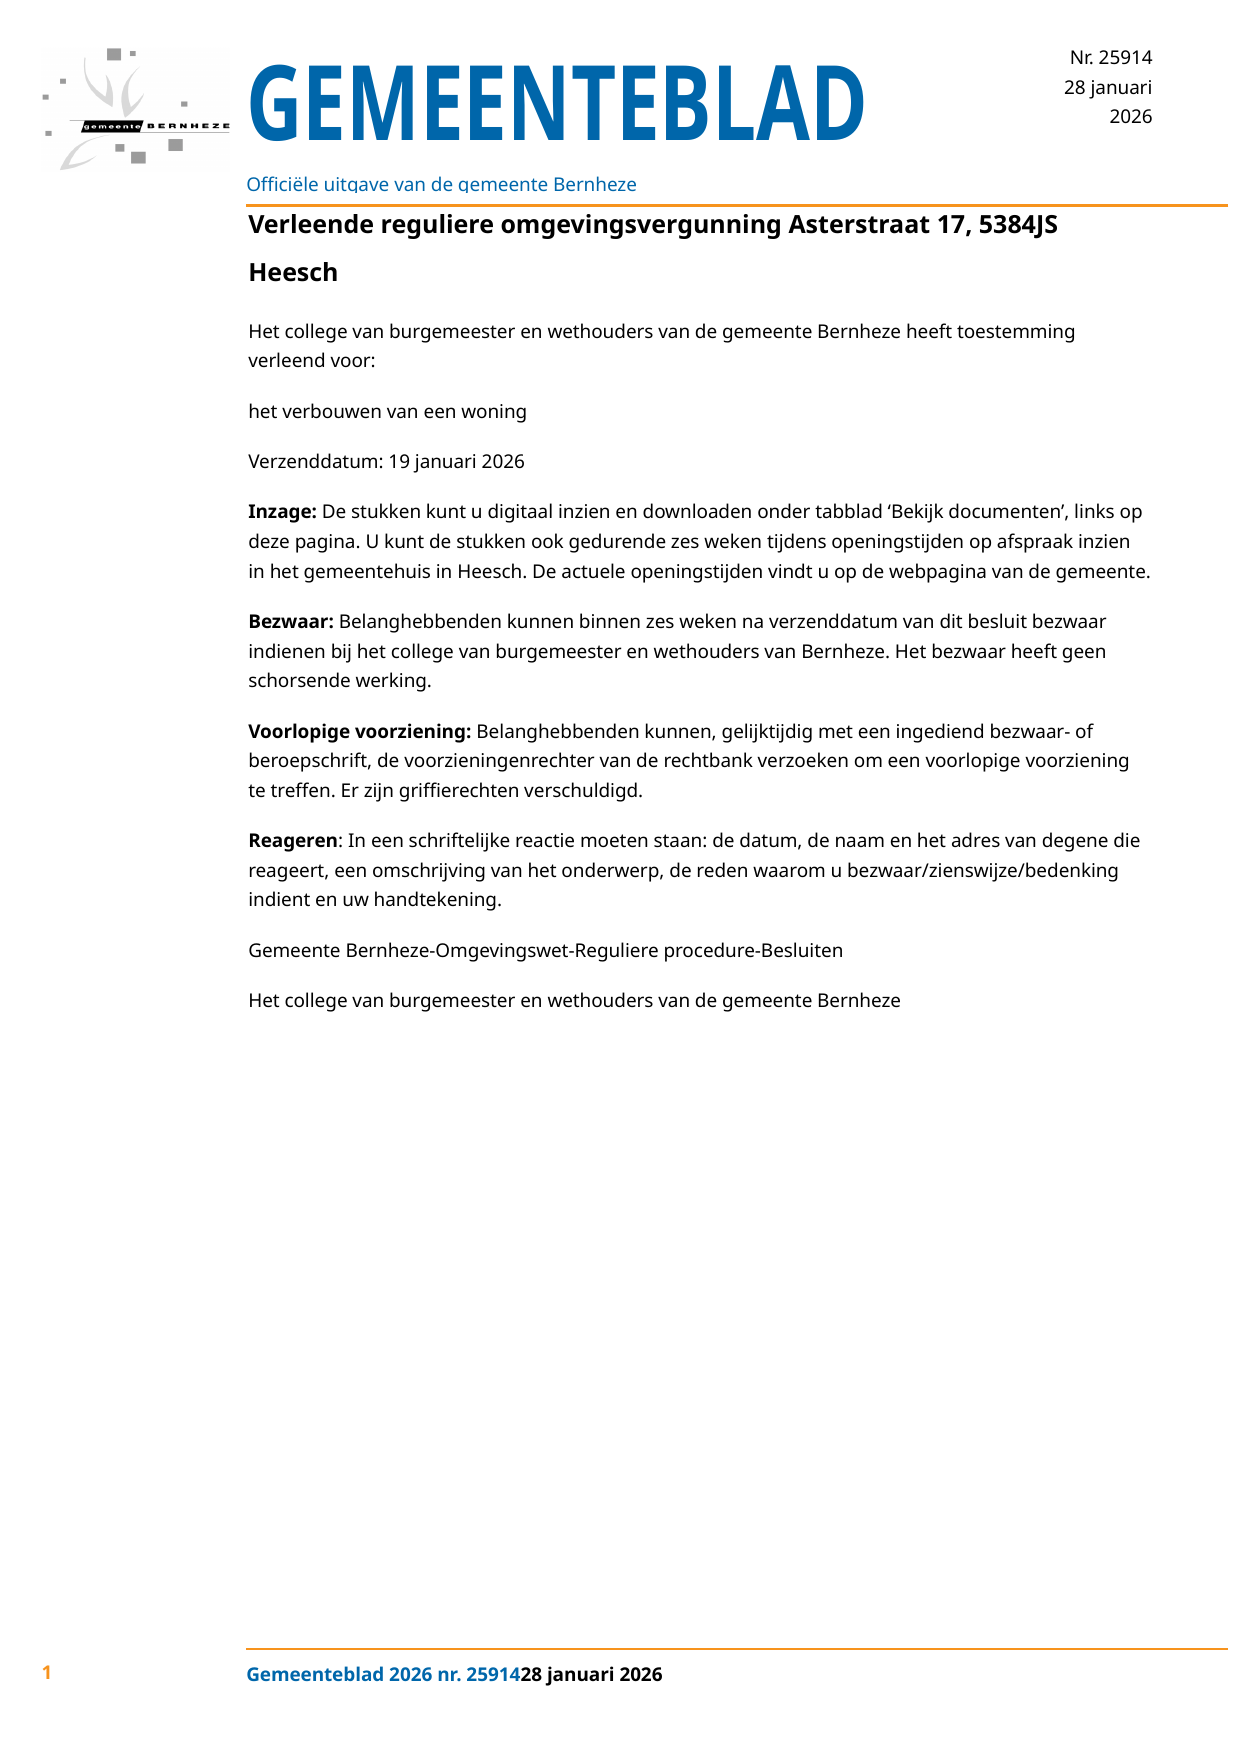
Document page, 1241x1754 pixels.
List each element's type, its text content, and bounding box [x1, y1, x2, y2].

text Voorlopige voorziening: Belanghebbenden kunnen, gelijktijdig met een ingediend bezwaar- of beroepschrift, de voorzieningenrechter van de rechtbank verzoeken om een voorlopige voorziening te treffen. Er zijn griffierechten verschuldigd. [248, 718, 1152, 803]
text Inzage: De stukken kunt u digitaal inzien en downloaden onder tabblad ‘Bekijk documenten’, links op deze pagina. U kunt de stukken ook gedurende zes weken tijdens openingstijden op afspraak inzien in het gemeentehuis in Heesch. De actuele openingstijden vindt u op de webpagina van de gemeente. [248, 499, 1152, 584]
text Reageren: In een schriftelijke reactie moeten staan: de datum, de naam en het adres van degene die reageert, een omschrijving van het onderwerp, de reden waarom u bezwaar/zienswijze/bedenking indient en uw handtekening. [248, 827, 1152, 912]
picture [41, 47, 231, 172]
text Verleende reguliere omgevingsvergunning Asterstraat 17, 5384JS Heesch [248, 207, 1152, 288]
text Het college van burgemeester en wethouders van de gemeente Bernheze [248, 987, 1152, 1013]
text Gemeente Bernheze-Omgevingswet-Reguliere procedure-Besluiten [248, 937, 1152, 963]
text Verzenddatum: 19 januari 2026 [248, 448, 1152, 474]
text het verbouwen van een woning [248, 398, 1152, 424]
text Bezwaar: Belanghebbenden kunnen binnen zes weken na verzenddatum van dit besluit bezwaar indienen bij het college van burgemeester en wethouders van Bernheze. Het bezwaar heeft geen schorsende werking. [248, 608, 1152, 693]
text Het college van burgemeester en wethouders van de gemeente Bernheze heeft toestemming verleend voor: [248, 318, 1152, 373]
